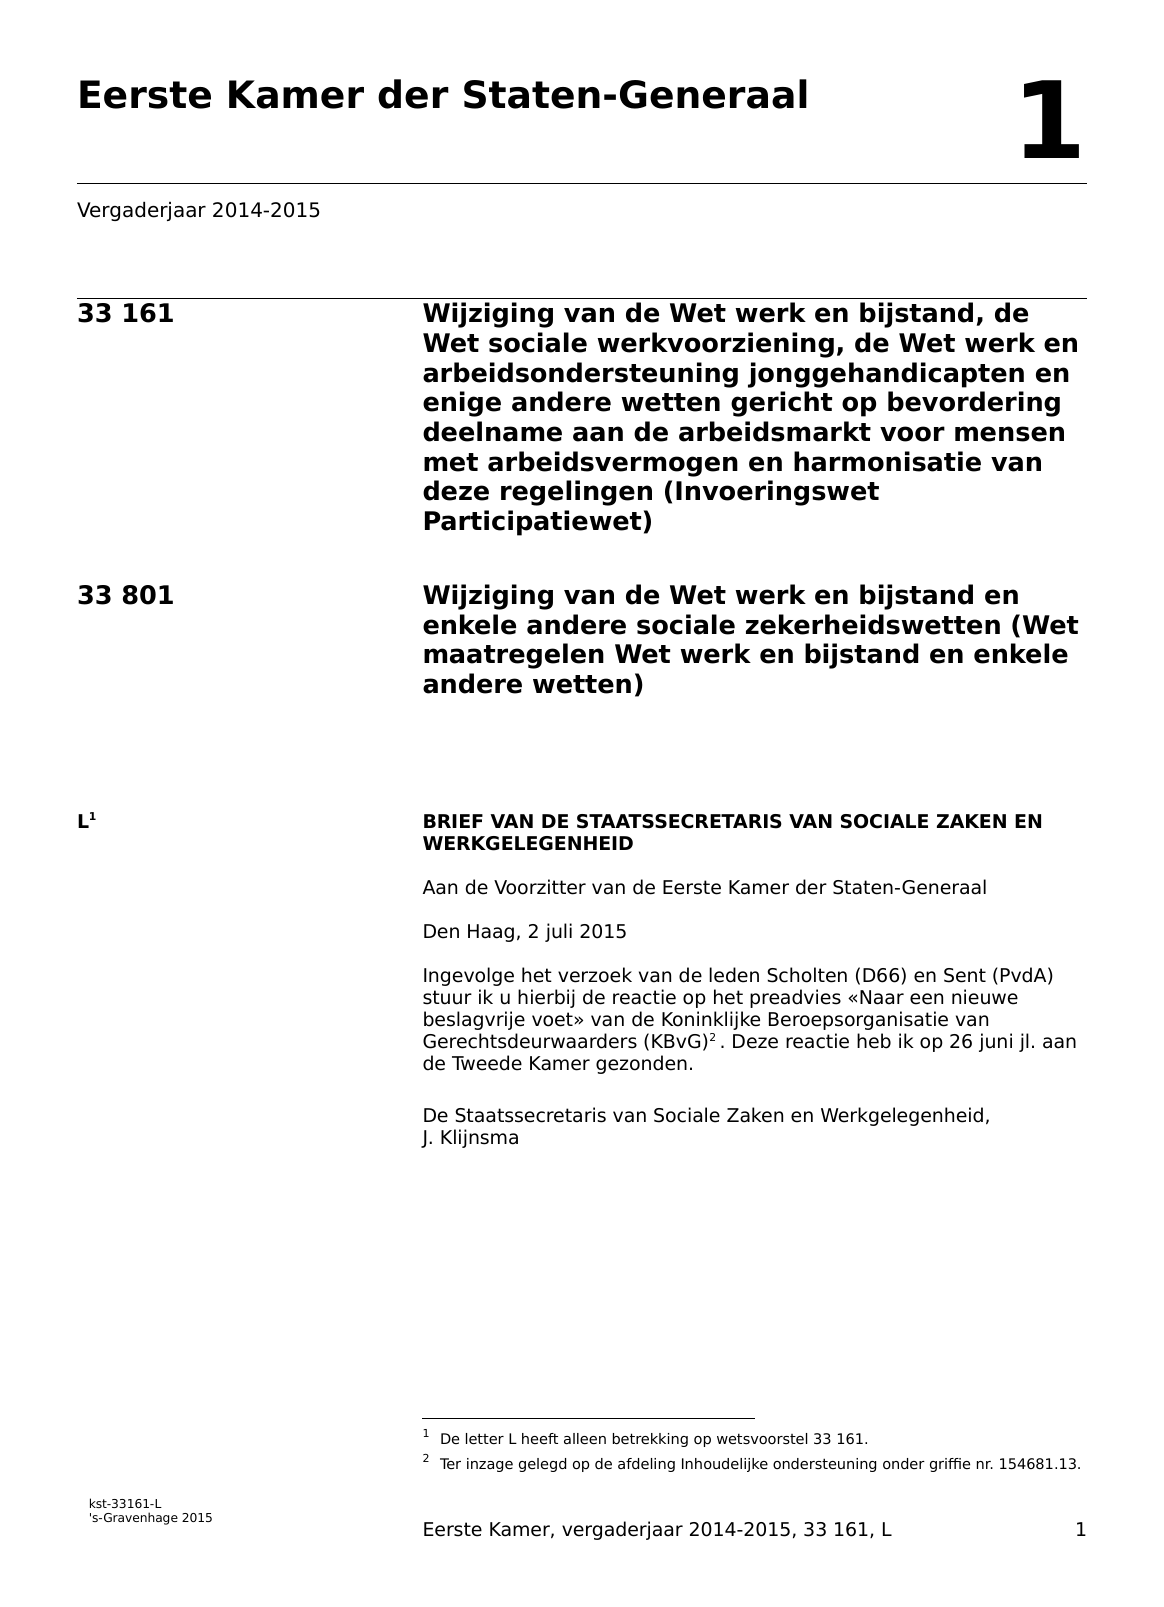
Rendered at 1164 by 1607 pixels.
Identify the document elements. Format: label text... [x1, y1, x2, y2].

text Ter inzage gelegd op de afdeling Inhoudelijke ondersteuning onder griffie nr. 154681.13. [422, 1452, 1087, 1474]
text 's-Gravenhage 2015 [88, 1511, 323, 1525]
subtitle 33 801 Wijziging van de Wet werk en bijstand en enkele andere sociale zekerheidswetten (Wet maatregelen Wet werk en bijstand en enkele andere wetten) [77, 581, 1087, 699]
text kst-33161-L [88, 1497, 323, 1511]
table_cell Vergaderjaar 2014-2015 [77, 184, 1087, 298]
table_header Eerste Kamer der Staten-Generaal [77, 59, 886, 183]
text Den Haag, 2 juli 2015 [422, 921, 1087, 943]
subtitle L BRIEF VAN DE STAATSSECRETARIS VAN SOCIALE ZAKEN EN WERKGELEGENHEID [77, 811, 1087, 854]
text Aan de Voorzitter van de Eerste Kamer der Staten-Generaal [422, 877, 1087, 899]
text De Staatssecretaris van Sociale Zaken en Werkgelegenheid, J. Klijnsma [422, 1105, 1087, 1149]
subtitle 33 161 Wijziging van de Wet werk en bijstand, de Wet sociale werkvoorziening, de Wet werk en arbeidsondersteuning jonggehandicapten en enige andere wetten gericht op bevordering deelname aan de arbeidsmarkt voor mensen met arbeidsvermogen en harmonisatie van deze regelingen (Invoeringswet Participatiewet) [77, 299, 1087, 536]
text Ingevolge het verzoek van de leden Scholten (D66) en Sent (PvdA) stuur ik u hierbij de reactie op het preadvies «Naar een nieuwe beslagvrije voet» van de Koninklijke Beroepsorganisatie van Gerechtsdeurwaarders (KBvG). Deze reactie heb ik op 26 juni jl. aan de Tweede Kamer gezonden. [422, 965, 1087, 1075]
table_header 1 [886, 59, 1087, 183]
text De letter L heeft alleen betrekking op wetsvoorstel 33 161. [422, 1427, 1087, 1449]
